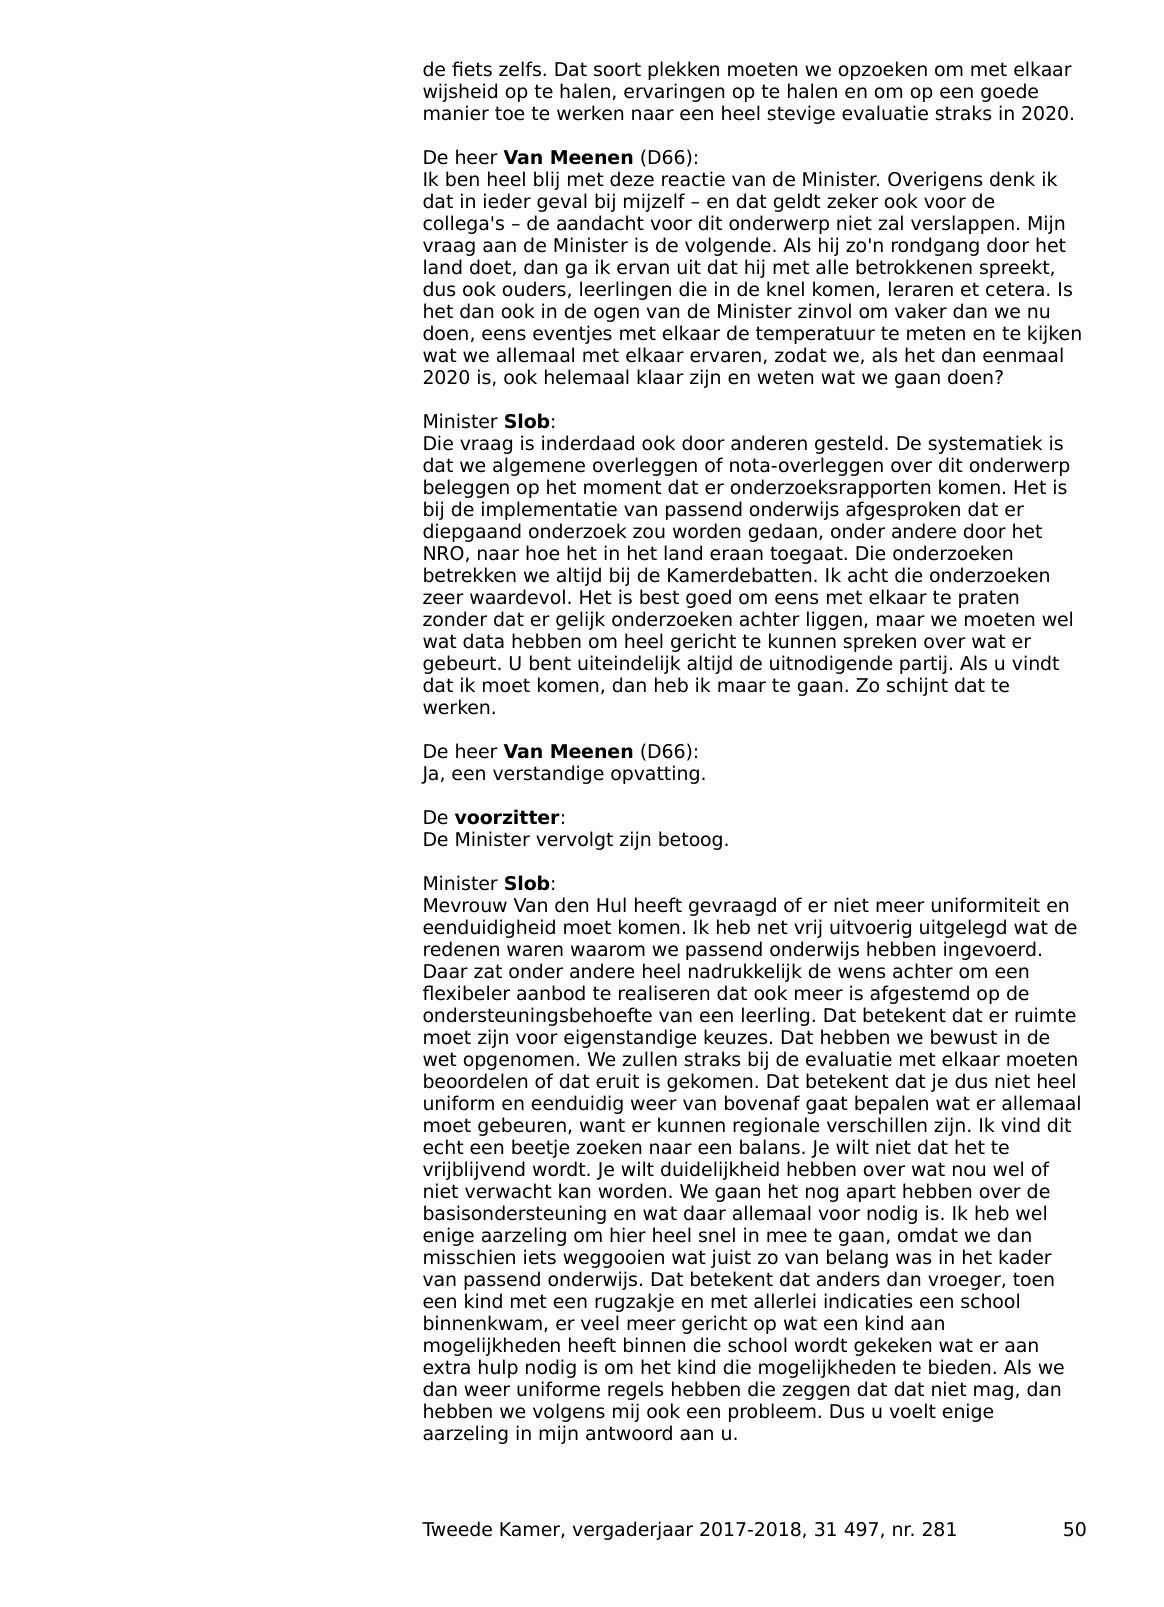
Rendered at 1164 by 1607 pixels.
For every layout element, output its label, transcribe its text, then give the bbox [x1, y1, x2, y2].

text De heer Van Meenen (D66): [422, 741, 1087, 763]
text Minister Slob: [422, 873, 1087, 895]
text De heer Van Meenen (D66): [422, 147, 1087, 169]
text Minister Slob: [422, 411, 1087, 433]
text de fiets zelfs. Dat soort plekken moeten we opzoeken om met elkaar wijsheid op te halen, ervaringen op te halen en om op een goede manier toe te werken naar een heel stevige evaluatie straks in 2020. [422, 59, 1087, 125]
text Die vraag is inderdaad ook door anderen gesteld. De systematiek is dat we algemene overleggen of nota-overleggen over dit onderwerp beleggen op het moment dat er onderzoeksrapporten komen. Het is bij de implementatie van passend onderwijs afgesproken dat er diepgaand onderzoek zou worden gedaan, onder andere door het NRO, naar hoe het in het land eraan toegaat. Die onderzoeken betrekken we altijd bij de Kamerdebatten. Ik acht die onderzoeken zeer waardevol. Het is best goed om eens met elkaar te praten zonder dat er gelijk onderzoeken achter liggen, maar we moeten wel wat data hebben om heel gericht te kunnen spreken over wat er gebeurt. U bent uiteindelijk altijd de uitnodigende partij. Als u vindt dat ik moet komen, dan heb ik maar te gaan. Zo schijnt dat te werken. [422, 433, 1087, 719]
text Ik ben heel blij met deze reactie van de Minister. Overigens denk ik dat in ieder geval bij mijzelf – en dat geldt zeker ook voor de collega's – de aandacht voor dit onderwerp niet zal verslappen. Mijn vraag aan de Minister is de volgende. Als hij zo'n rondgang door het land doet, dan ga ik ervan uit dat hij met alle betrokkenen spreekt, dus ook ouders, leerlingen die in de knel komen, leraren et cetera. Is het dan ook in de ogen van de Minister zinvol om vaker dan we nu doen, eens eventjes met elkaar de temperatuur te meten en te kijken wat we allemaal met elkaar ervaren, zodat we, als het dan eenmaal 2020 is, ook helemaal klaar zijn en weten wat we gaan doen? [422, 169, 1087, 389]
text Ja, een verstandige opvatting. [422, 763, 1087, 785]
text De voorzitter: [422, 807, 1087, 829]
text De Minister vervolgt zijn betoog. [422, 829, 1087, 851]
text Mevrouw Van den Hul heeft gevraagd of er niet meer uniformiteit en eenduidigheid moet komen. Ik heb net vrij uitvoerig uitgelegd wat de redenen waren waarom we passend onderwijs hebben ingevoerd. Daar zat onder andere heel nadrukkelijk de wens achter om een flexibeler aanbod te realiseren dat ook meer is afgestemd op de ondersteuningsbehoefte van een leerling. Dat betekent dat er ruimte moet zijn voor eigenstandige keuzes. Dat hebben we bewust in de wet opgenomen. We zullen straks bij de evaluatie met elkaar moeten beoordelen of dat eruit is gekomen. Dat betekent dat je dus niet heel uniform en eenduidig weer van bovenaf gaat bepalen wat er allemaal moet gebeuren, want er kunnen regionale verschillen zijn. Ik vind dit echt een beetje zoeken naar een balans. Je wilt niet dat het te vrijblijvend wordt. Je wilt duidelijkheid hebben over wat nou wel of niet verwacht kan worden. We gaan het nog apart hebben over de basisondersteuning en wat daar allemaal voor nodig is. Ik heb wel enige aarzeling om hier heel snel in mee te gaan, omdat we dan misschien iets weggooien wat juist zo van belang was in het kader van passend onderwijs. Dat betekent dat anders dan vroeger, toen een kind met een rugzakje en met allerlei indicaties een school binnenkwam, er veel meer gericht op wat een kind aan mogelijkheden heeft binnen die school wordt gekeken wat er aan extra hulp nodig is om het kind die mogelijkheden te bieden. Als we dan weer uniforme regels hebben die zeggen dat dat niet mag, dan hebben we volgens mij ook een probleem. Dus u voelt enige aarzeling in mijn antwoord aan u. [422, 895, 1087, 1445]
